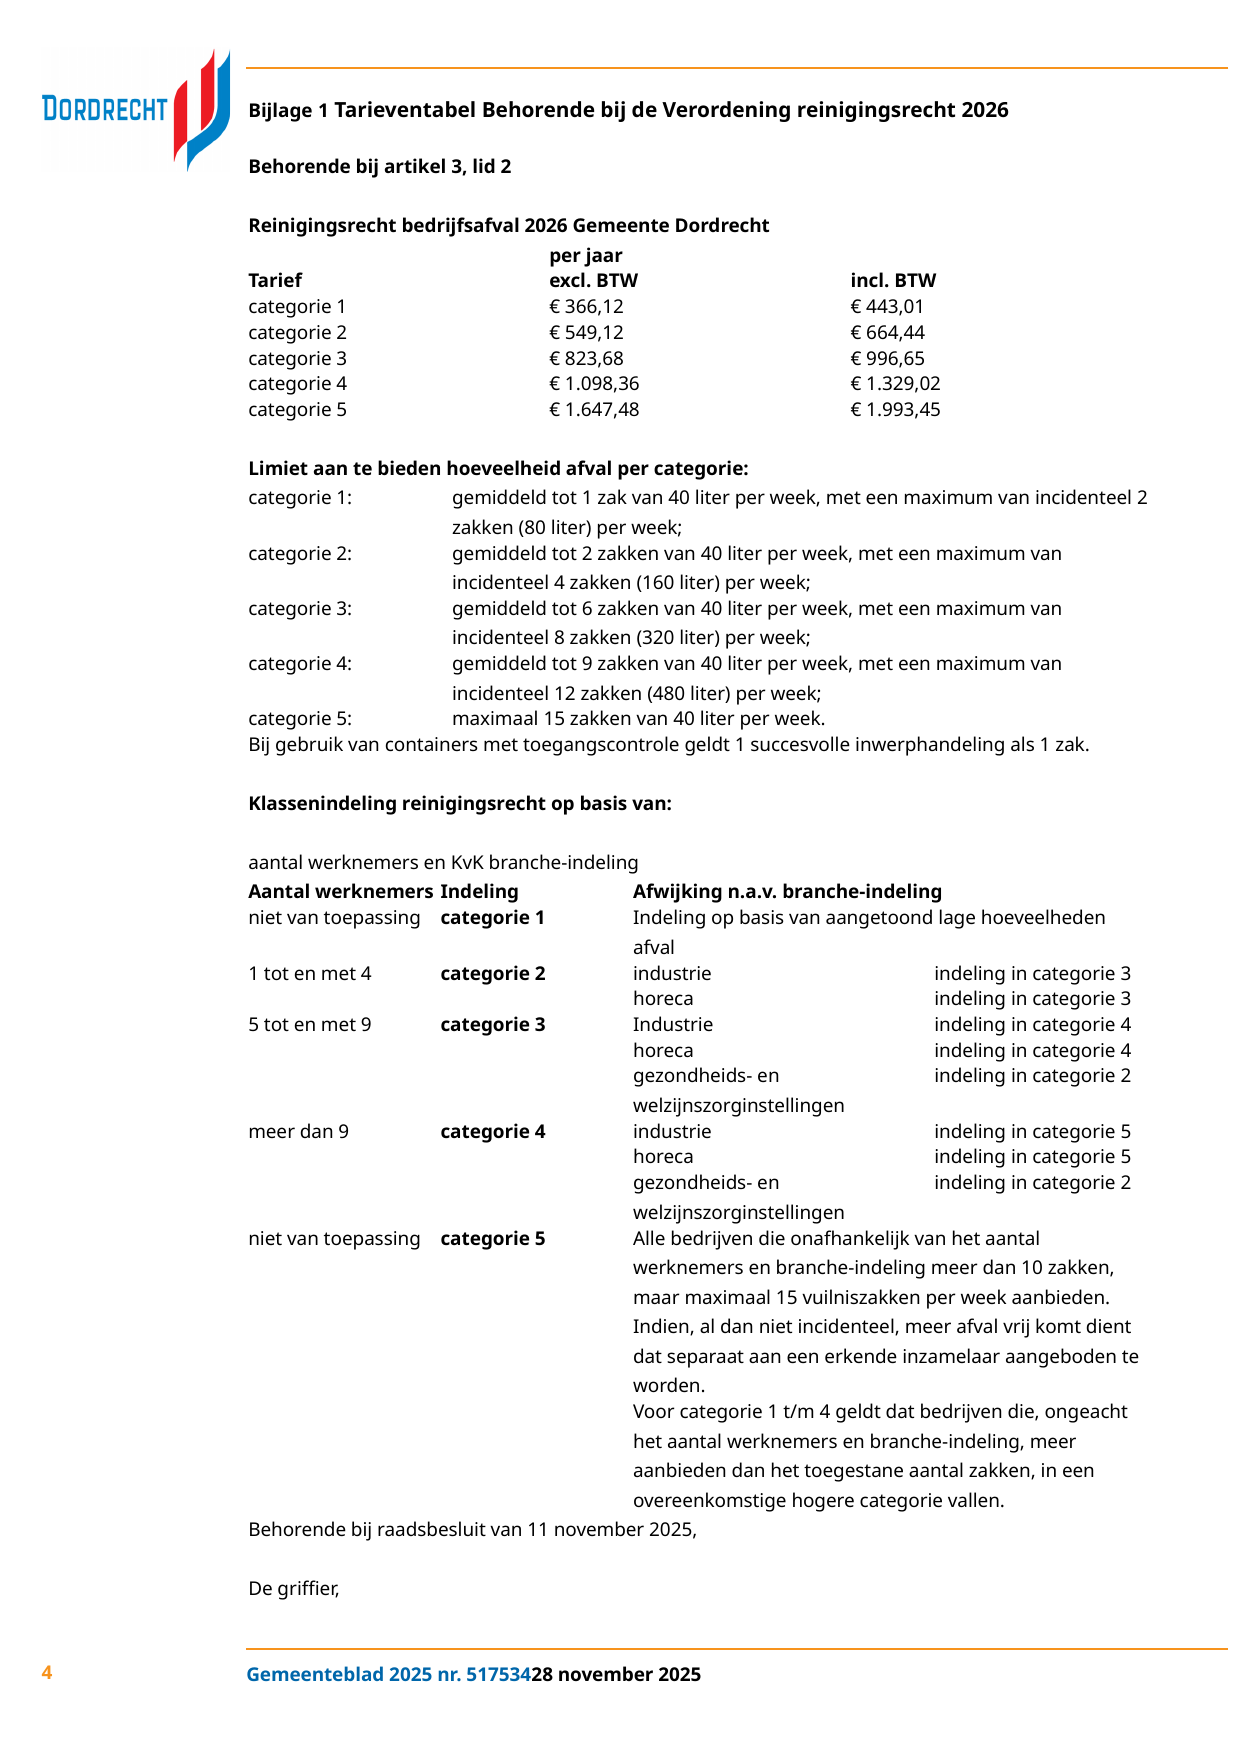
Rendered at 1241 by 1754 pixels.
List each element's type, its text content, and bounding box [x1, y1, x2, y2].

table_header [248, 242, 549, 267]
table_cell excl. BTW [549, 268, 850, 293]
table_cell indeling in categorie 2 [934, 1063, 1152, 1118]
text Behorende bij raadsbesluit van 11 november 2025, [248, 1516, 1152, 1542]
table_cell niet van toepassing [248, 1225, 440, 1398]
table_cell € 996,65 [850, 345, 1152, 370]
table_cell indeling in categorie 5 [934, 1144, 1152, 1169]
table_cell categorie 1 [440, 905, 633, 960]
table_cell gemiddeld tot 9 zakken van 40 liter per week, met een maximum van incidenteel 12 zakken (480 liter) per week; [452, 650, 1152, 706]
table_cell [248, 1170, 440, 1225]
table_cell categorie 1 [248, 293, 549, 319]
text Limiet aan te bieden hoeveelheid afval per categorie: [248, 455, 1152, 480]
table_cell € 1.647,48 [549, 396, 850, 422]
table_cell Alle bedrijven die onafhankelijk van het aantal werknemers en branche-indeling meer dan 10 zakken, maar maximaal 15 vuilniszakken per week aanbieden. Indien, al dan niet incidenteel, meer afval vrij komt dient dat separaat aan een erkende inzamelaar aangeboden te worden. [633, 1225, 1152, 1398]
table_cell Voor categorie 1 t/m 4 geldt dat bedrijven die, ongeacht het aantal werknemers en branche-indeling, meer aanbieden dan het toegestane aantal zakken, in een overeenkomstige hogere categorie vallen. [633, 1399, 1152, 1513]
table_cell [248, 1399, 440, 1513]
table_cell € 664,44 [850, 319, 1152, 345]
table_cell horeca [633, 1037, 934, 1063]
table_cell € 549,12 [549, 319, 850, 345]
table_cell horeca [633, 986, 934, 1011]
table_cell categorie 2 [440, 960, 633, 986]
table_cell Bij gebruik van containers met toegangscontrole geldt 1 succesvolle inwerphandeling als 1 zak. [248, 731, 1152, 757]
table_cell [248, 1144, 440, 1169]
table_cell categorie 5 [440, 1225, 633, 1398]
table_cell maximaal 15 zakken van 40 liter per week. [452, 706, 1152, 731]
text Klassenindeling reinigingsrecht op basis van: [248, 790, 1152, 816]
table_cell gemiddeld tot 6 zakken van 40 liter per week, met een maximum van incidenteel 8 zakken (320 liter) per week; [452, 595, 1152, 650]
table_header per jaar [549, 242, 1152, 267]
table_cell industrie [633, 1118, 934, 1144]
table_cell Industrie [633, 1011, 934, 1037]
text aantal werknemers en KvK branche-indeling [248, 849, 1152, 875]
table_cell € 443,01 [850, 293, 1152, 319]
table_cell Indeling op basis van aangetoond lage hoeveelheden afval [633, 905, 1152, 960]
table_cell gezondheids- en welzijnszorginstellingen [633, 1170, 934, 1225]
table_cell indeling in categorie 3 [934, 986, 1152, 1011]
text Behorende bij artikel 3, lid 2 [248, 153, 1152, 179]
table_header gemiddeld tot 1 zak van 40 liter per week, met een maximum van incidenteel 2 zakken (80 liter) per week; [452, 484, 1152, 540]
table_cell categorie 4: [248, 650, 452, 706]
table_header Aantal werknemers [248, 879, 440, 904]
text De griffier, [248, 1575, 1152, 1601]
table_cell [440, 1399, 633, 1513]
table_cell horeca [633, 1144, 934, 1169]
table_cell indeling in categorie 5 [934, 1118, 1152, 1144]
table_cell categorie 5: [248, 706, 452, 731]
table_cell categorie 2 [248, 319, 549, 345]
table_cell [248, 986, 440, 1011]
table_cell categorie 4 [248, 370, 549, 396]
table_cell indeling in categorie 4 [934, 1011, 1152, 1037]
text Reinigingsrecht bedrijfsafval 2026 Gemeente Dordrecht [248, 212, 1152, 238]
table_cell € 1.329,02 [850, 370, 1152, 396]
table_cell [440, 1144, 633, 1169]
table_cell € 1.098,36 [549, 370, 850, 396]
table_cell 5 tot en met 9 [248, 1011, 440, 1037]
table_cell Tarief [248, 268, 549, 293]
table_cell € 823,68 [549, 345, 850, 370]
table_cell categorie 5 [248, 396, 549, 422]
table_header Indeling [440, 879, 633, 904]
table_cell € 366,12 [549, 293, 850, 319]
table_cell indeling in categorie 2 [934, 1170, 1152, 1225]
table_cell industrie [633, 960, 934, 986]
text Bijlage 1 Tarieventabel Behorende bij de Verordening reinigingsrecht 2026 [248, 95, 1152, 123]
table_cell gemiddeld tot 2 zakken van 40 liter per week, met een maximum van incidenteel 4 zakken (160 liter) per week; [452, 540, 1152, 595]
table_cell € 1.993,45 [850, 396, 1152, 422]
table_header Afwijking n.a.v. branche-indeling [633, 879, 1152, 904]
picture [41, 47, 231, 172]
table_cell categorie 3: [248, 595, 452, 650]
table_cell indeling in categorie 3 [934, 960, 1152, 986]
table_header categorie 1: [248, 484, 452, 540]
table_cell categorie 2: [248, 540, 452, 595]
table_cell categorie 4 [440, 1118, 633, 1144]
table_cell categorie 3 [248, 345, 549, 370]
table_cell [440, 1063, 633, 1118]
table_cell [248, 1063, 440, 1118]
table_cell meer dan 9 [248, 1118, 440, 1144]
table_cell 1 tot en met 4 [248, 960, 440, 986]
table_cell [440, 1170, 633, 1225]
table_cell [440, 986, 633, 1011]
table_cell categorie 3 [440, 1011, 633, 1037]
table_cell incl. BTW [850, 268, 1152, 293]
table_cell [440, 1037, 633, 1063]
table_cell indeling in categorie 4 [934, 1037, 1152, 1063]
table_cell niet van toepassing [248, 905, 440, 960]
table_cell gezondheids- en welzijnszorginstellingen [633, 1063, 934, 1118]
table_cell [248, 1037, 440, 1063]
